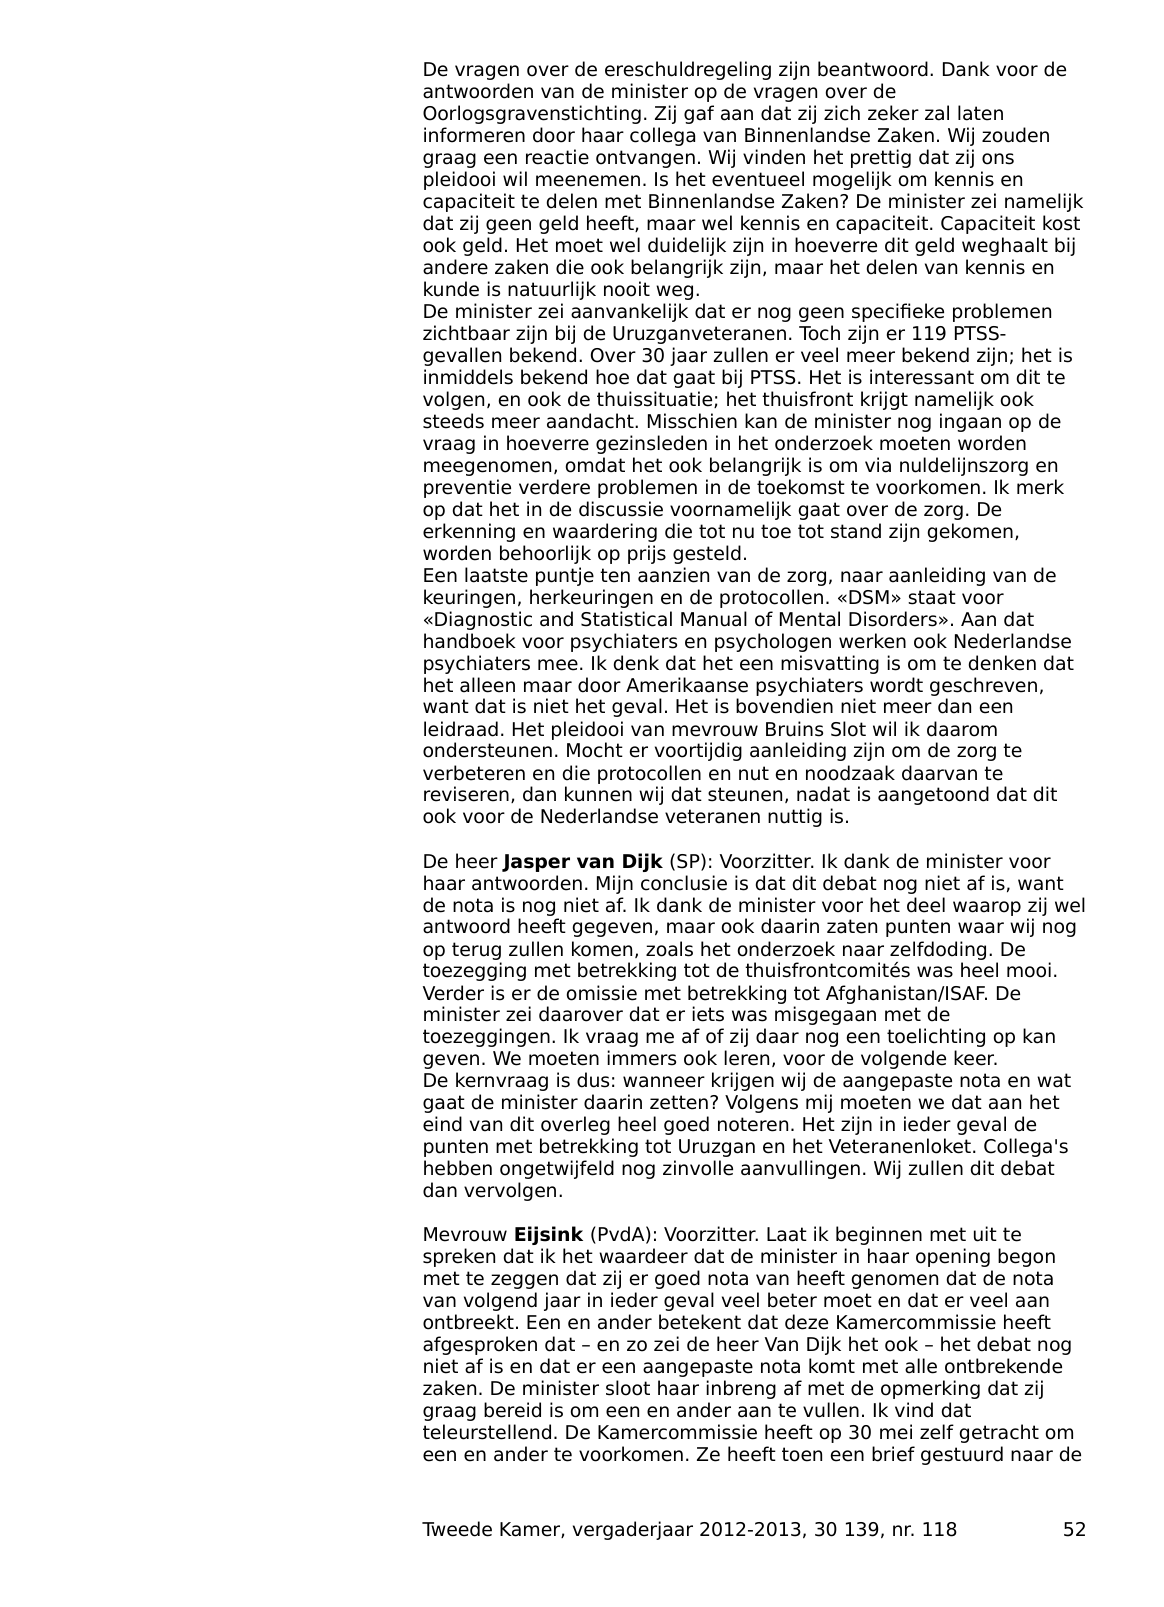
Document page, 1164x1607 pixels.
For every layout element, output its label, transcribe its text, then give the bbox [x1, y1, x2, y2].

text Mevrouw Eijsink (PvdA): Voorzitter. Laat ik beginnen met uit te spreken dat ik het waardeer dat de minister in haar opening begon met te zeggen dat zij er goed nota van heeft genomen dat de nota van volgend jaar in ieder geval veel beter moet en dat er veel aan ontbreekt. Een en ander betekent dat deze Kamercommissie heeft afgesproken dat – en zo zei de heer Van Dijk het ook – het debat nog niet af is en dat er een aangepaste nota komt met alle ontbrekende zaken. De minister sloot haar inbreng af met de opmerking dat zij graag bereid is om een en ander aan te vullen. Ik vind dat teleurstellend. De Kamercommissie heeft op 30 mei zelf getracht om een en ander te voorkomen. Ze heeft toen een brief gestuurd naar de [422, 1224, 1087, 1466]
text De heer Jasper van Dijk (SP): Voorzitter. Ik dank de minister voor haar antwoorden. Mijn conclusie is dat dit debat nog niet af is, want de nota is nog niet af. Ik dank de minister voor het deel waarop zij wel antwoord heeft gegeven, maar ook daarin zaten punten waar wij nog op terug zullen komen, zoals het onderzoek naar zelfdoding. De toezegging met betrekking tot de thuisfrontcomités was heel mooi. Verder is er de omissie met betrekking tot Afghanistan/ISAF. De minister zei daarover dat er iets was misgegaan met de toezeggingen. Ik vraag me af of zij daar nog een toelichting op kan geven. We moeten immers ook leren, voor de volgende keer. [422, 851, 1087, 1070]
text De kernvraag is dus: wanneer krijgen wij de aangepaste nota en wat gaat de minister daarin zetten? Volgens mij moeten we dat aan het eind van dit overleg heel goed noteren. Het zijn in ieder geval de punten met betrekking tot Uruzgan en het Veteranenloket. Collega's hebben ongetwijfeld nog zinvolle aanvullingen. Wij zullen dit debat dan vervolgen. [422, 1070, 1087, 1202]
text Een laatste puntje ten aanzien van de zorg, naar aanleiding van de keuringen, herkeuringen en de protocollen. «DSM» staat voor «Diagnostic and Statistical Manual of Mental Disorders». Aan dat handboek voor psychiaters en psychologen werken ook Nederlandse psychiaters mee. Ik denk dat het een misvatting is om te denken dat het alleen maar door Amerikaanse psychiaters wordt geschreven, want dat is niet het geval. Het is bovendien niet meer dan een leidraad. Het pleidooi van mevrouw Bruins Slot wil ik daarom ondersteunen. Mocht er voortijdig aanleiding zijn om de zorg te verbeteren en die protocollen en nut en noodzaak daarvan te reviseren, dan kunnen wij dat steunen, nadat is aangetoond dat dit ook voor de Nederlandse veteranen nuttig is. [422, 564, 1087, 828]
text De minister zei aanvankelijk dat er nog geen specifieke problemen zichtbaar zijn bij de Uruzganveteranen. Toch zijn er 119 PTSS-gevallen bekend. Over 30 jaar zullen er veel meer bekend zijn; het is inmiddels bekend hoe dat gaat bij PTSS. Het is interessant om dit te volgen, en ook de thuissituatie; het thuisfront krijgt namelijk ook steeds meer aandacht. Misschien kan de minister nog ingaan op de vraag in hoeverre gezinsleden in het onderzoek moeten worden meegenomen, omdat het ook belangrijk is om via nuldelijnszorg en preventie verdere problemen in de toekomst te voorkomen. Ik merk op dat het in de discussie voornamelijk gaat over de zorg. De erkenning en waardering die tot nu toe tot stand zijn gekomen, worden behoorlijk op prijs gesteld. [422, 301, 1087, 564]
text De vragen over de ereschuldregeling zijn beantwoord. Dank voor de antwoorden van de minister op de vragen over de Oorlogsgravenstichting. Zij gaf aan dat zij zich zeker zal laten informeren door haar collega van Binnenlandse Zaken. Wij zouden graag een reactie ontvangen. Wij vinden het prettig dat zij ons pleidooi wil meenemen. Is het eventueel mogelijk om kennis en capaciteit te delen met Binnenlandse Zaken? De minister zei namelijk dat zij geen geld heeft, maar wel kennis en capaciteit. Capaciteit kost ook geld. Het moet wel duidelijk zijn in hoeverre dit geld weghaalt bij andere zaken die ook belangrijk zijn, maar het delen van kennis en kunde is natuurlijk nooit weg. [422, 59, 1087, 301]
